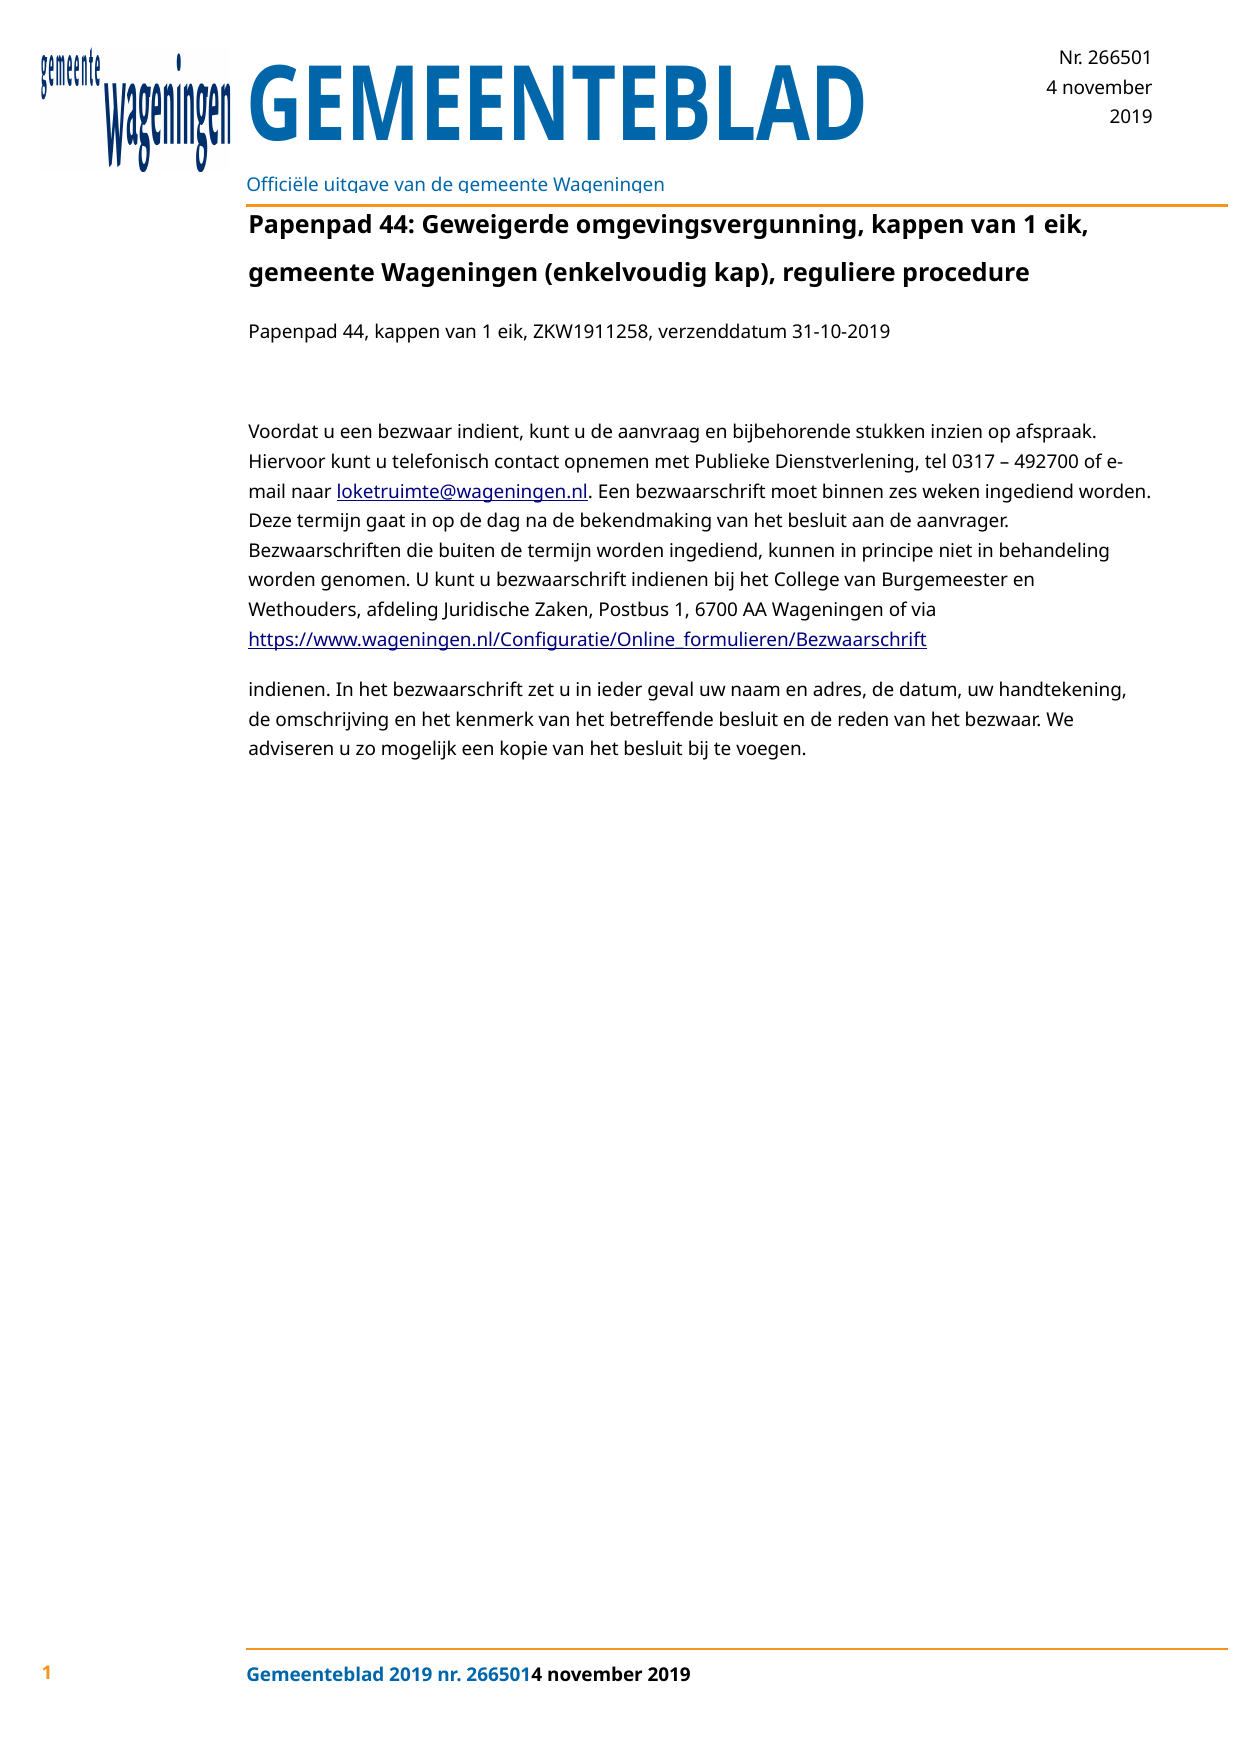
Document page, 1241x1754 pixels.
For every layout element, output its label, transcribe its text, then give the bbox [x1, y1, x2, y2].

text Voordat u een bezwaar indient, kunt u de aanvraag en bijbehorende stukken inzien op afspraak. Hiervoor kunt u telefonisch contact opnemen met Publieke Dienstverlening, tel 0317 – 492700 of e-mail naar loketruimte@wageningen.nl. Een bezwaarschrift moet binnen zes weken ingediend worden. Deze termijn gaat in op de dag na de bekendmaking van het besluit aan de aanvrager. Bezwaarschriften die buiten de termijn worden ingediend, kunnen in principe niet in behandeling worden genomen. U kunt u bezwaarschrift indienen bij het College van Burgemeester en Wethouders, afdeling Juridische Zaken, Postbus 1, 6700 AA Wageningen of via https://www.wageningen.nl/Configuratie/Online_formulieren/Bezwaarschrift [248, 419, 1152, 652]
text Papenpad 44, kappen van 1 eik, ZKW1911258, verzenddatum 31-10-2019 [248, 318, 1152, 344]
text indienen. In het bezwaarschrift zet u in ieder geval uw naam en adres, de datum, uw handtekening, de omschrijving en het kenmerk van het betreffende besluit en de reden van het bezwaar. We adviseren u zo mogelijk een kopie van het besluit bij te voegen. [248, 676, 1152, 761]
picture [41, 47, 231, 172]
text Papenpad 44: Geweigerde omgevingsvergunning, kappen van 1 eik, gemeente Wageningen (enkelvoudig kap), reguliere procedure [248, 207, 1152, 288]
